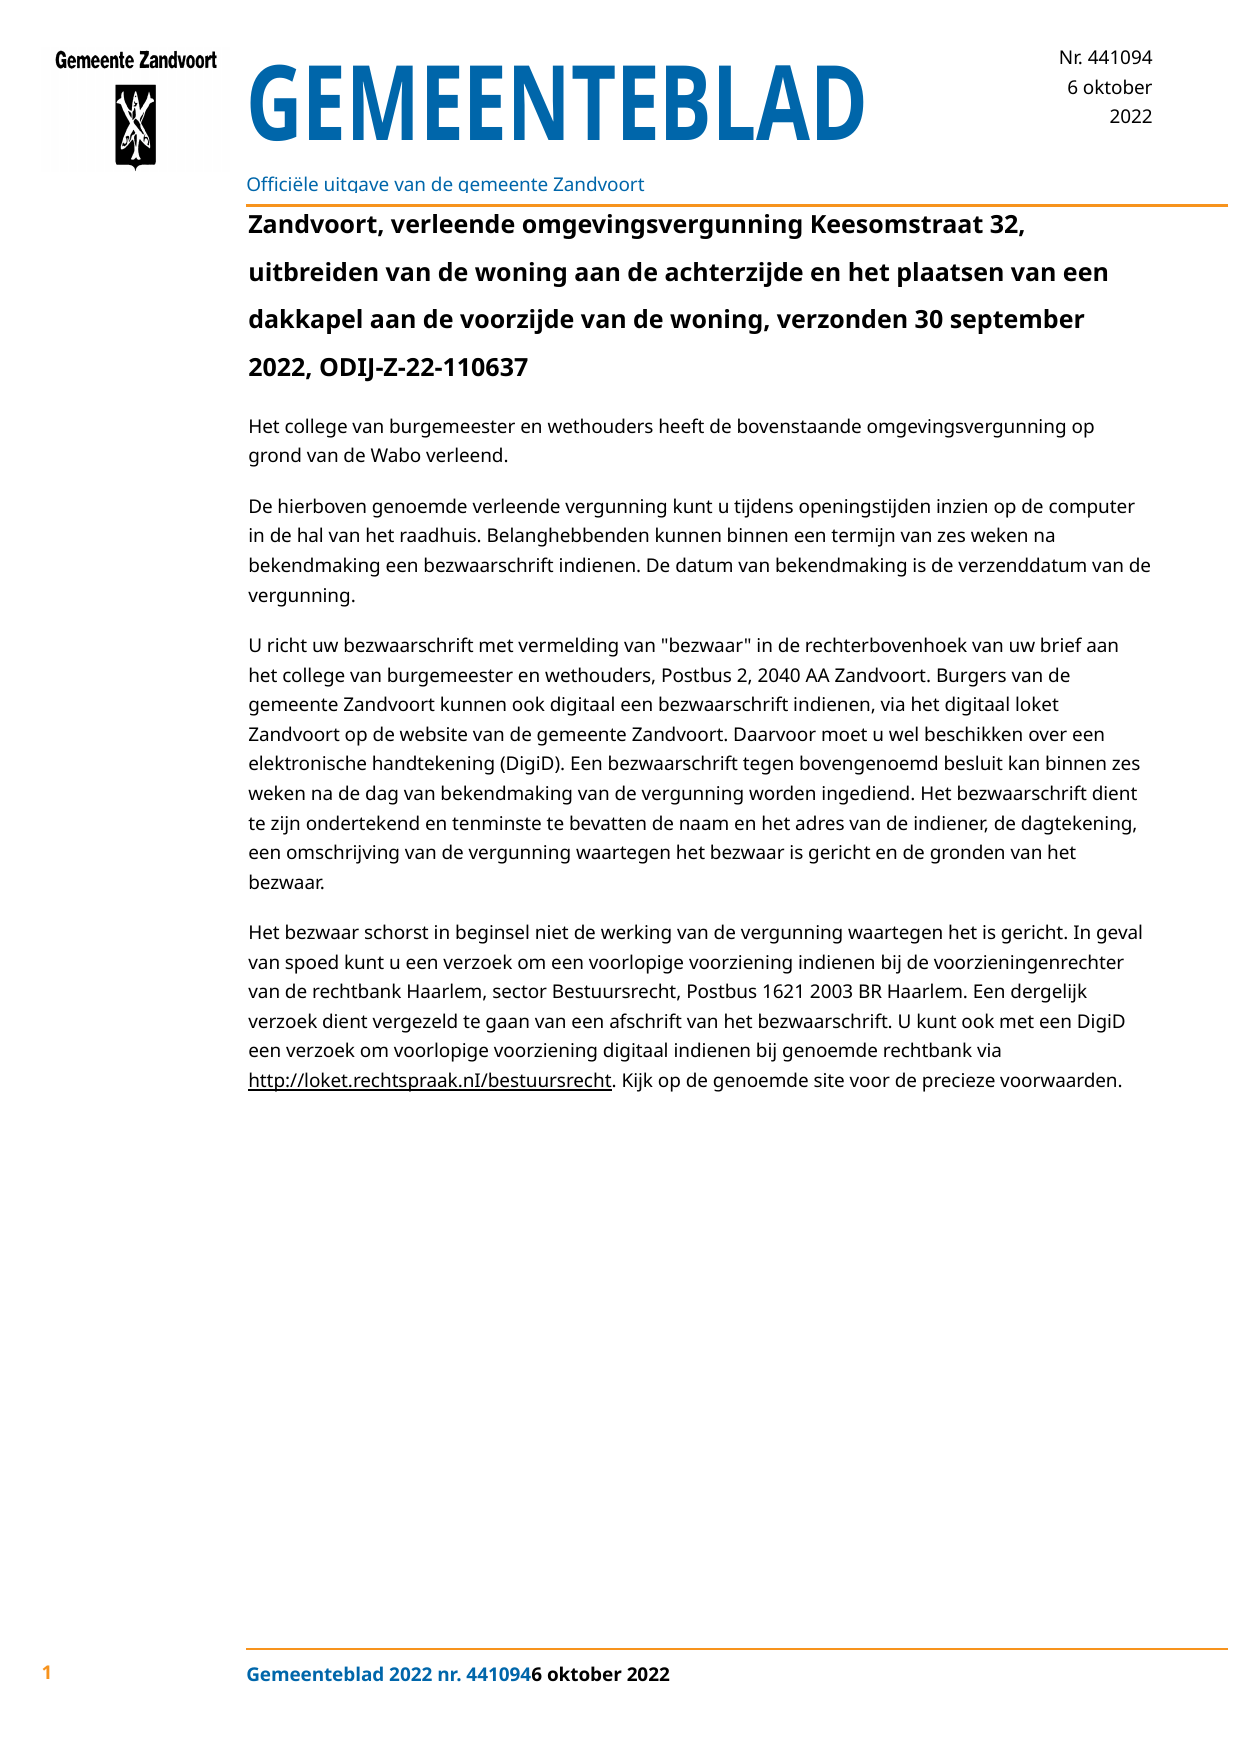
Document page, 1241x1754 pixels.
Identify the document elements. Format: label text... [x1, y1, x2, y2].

text Het bezwaar schorst in beginsel niet de werking van de vergunning waartegen het is gericht. In geval van spoed kunt u een verzoek om een voorlopige voorziening indienen bij de voorzieningenrechter van de rechtbank Haarlem, sector Bestuursrecht, Postbus 1621 2003 BR Haarlem. Een dergelijk verzoek dient vergezeld te gaan van een afschrift van het bezwaarschrift. U kunt ook met een DigiD een verzoek om voorlopige voorziening digitaal indienen bij genoemde rechtbank via http://loket.rechtspraak.nI/bestuursrecht. Kijk op de genoemde site voor de precieze voorwaarden. [248, 919, 1152, 1093]
text De hierboven genoemde verleende vergunning kunt u tijdens openingstijden inzien op de computer in de hal van het raadhuis. Belanghebbenden kunnen binnen een termijn van zes weken na bekendmaking een bezwaarschrift indienen. De datum van bekendmaking is de verzenddatum van de vergunning. [248, 493, 1152, 608]
text Het college van burgemeester en wethouders heeft de bovenstaande omgevingsvergunning op grond van de Wabo verleend. [248, 413, 1152, 468]
text U richt uw bezwaarschrift met vermelding van "bezwaar" in de rechterbovenhoek van uw brief aan het college van burgemeester en wethouders, Postbus 2, 2040 AA Zandvoort. Burgers van de gemeente Zandvoort kunnen ook digitaal een bezwaarschrift indienen, via het digitaal loket Zandvoort op de website van de gemeente Zandvoort. Daarvoor moet u wel beschikken over een elektronische handtekening (DigiD). Een bezwaarschrift tegen bovengenoemd besluit kan binnen zes weken na de dag van bekendmaking van de vergunning worden ingediend. Het bezwaarschrift dient te zijn ondertekend en tenminste te bevatten de naam en het adres van de indiener, de dagtekening, een omschrijving van de vergunning waartegen het bezwaar is gericht en de gronden van het bezwaar. [248, 632, 1152, 895]
picture [41, 47, 231, 172]
text Zandvoort, verleende omgevingsvergunning Keesomstraat 32, uitbreiden van de woning aan de achterzijde en het plaatsen van een dakkapel aan de voorzijde van de woning, verzonden 30 september 2022, ODIJ-Z-22-110637 [248, 207, 1152, 384]
